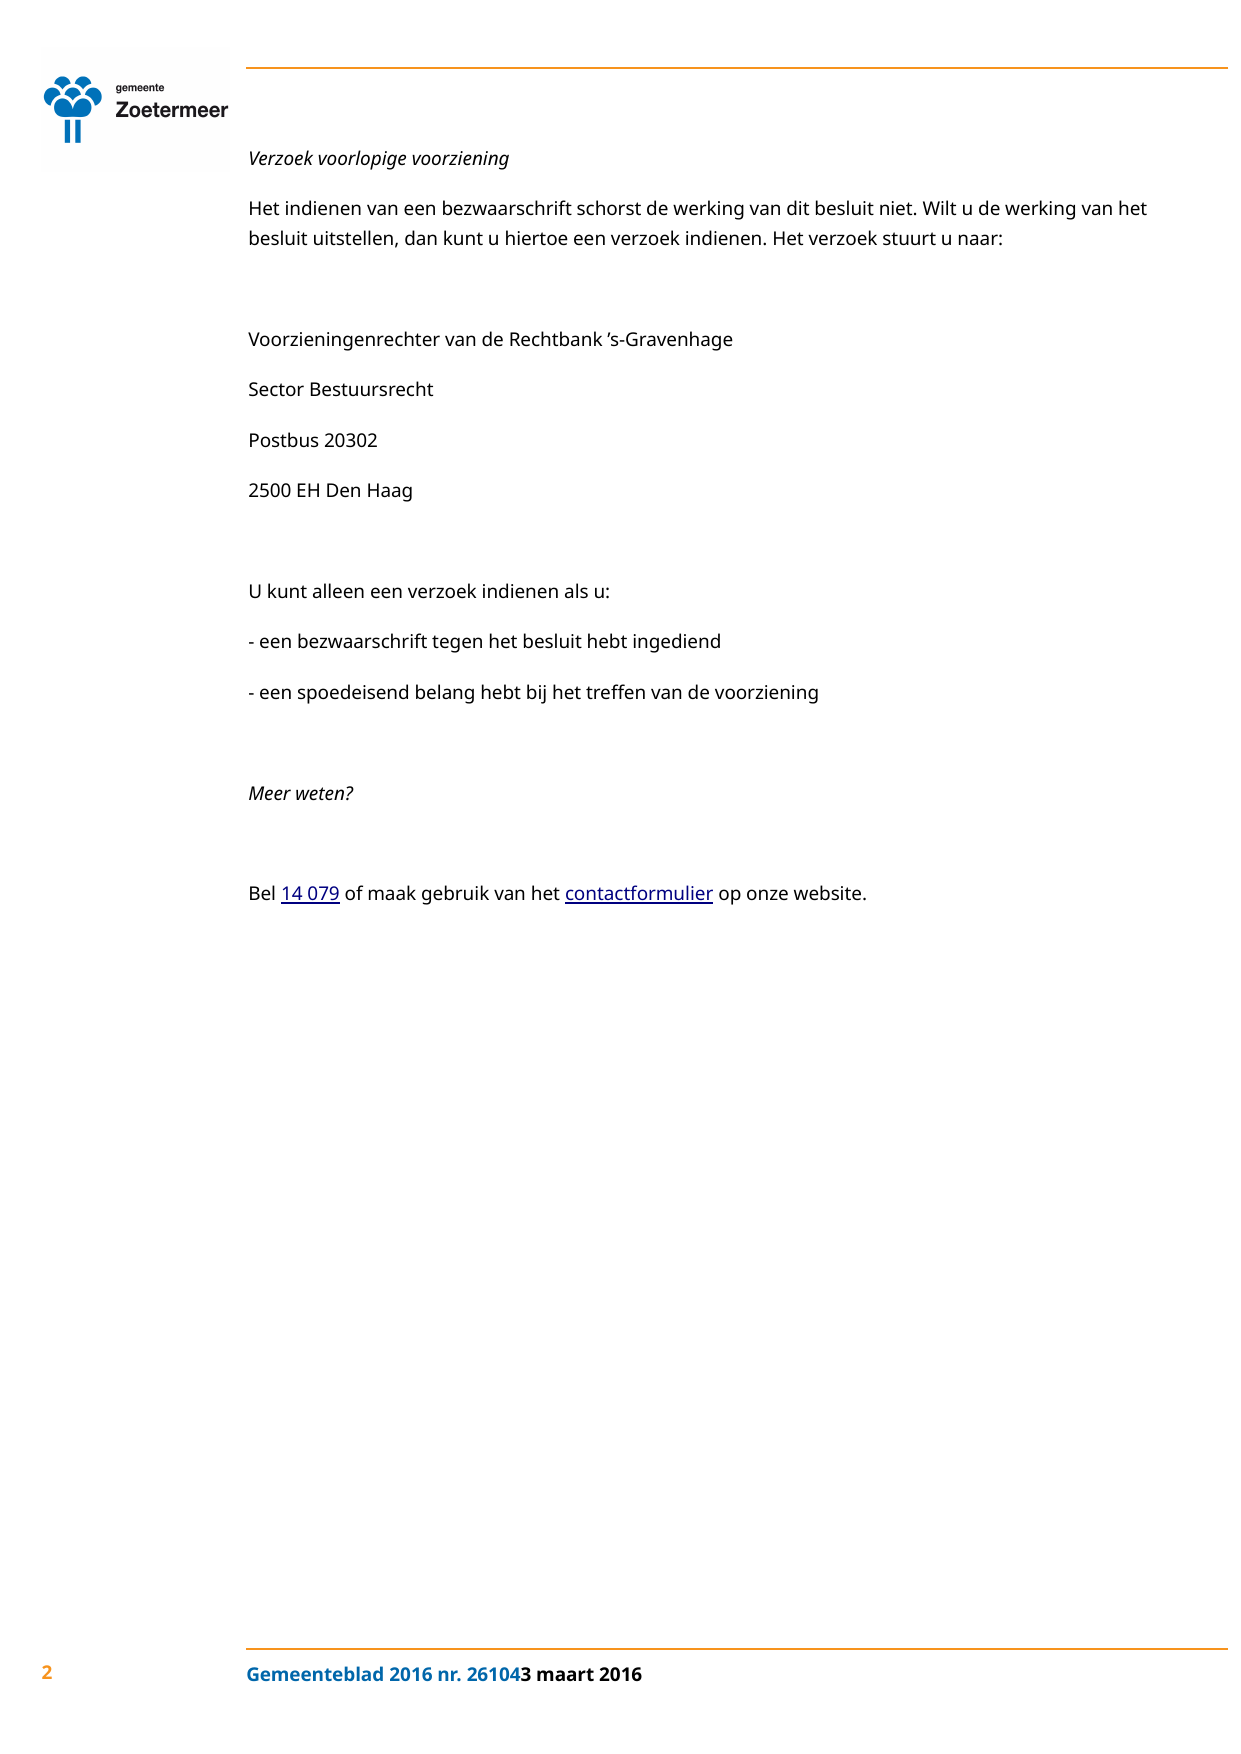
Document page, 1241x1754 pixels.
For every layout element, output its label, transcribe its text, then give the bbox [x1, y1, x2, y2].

text Het indienen van een bezwaarschrift schorst de werking van dit besluit niet. Wilt u de werking van het besluit uitstellen, dan kunt u hiertoe een verzoek indienen. Het verzoek stuurt u naar: [248, 196, 1152, 251]
picture [41, 47, 231, 172]
text Bel 14 079 of maak gebruik van het contactformulier op onze website. [248, 881, 1152, 906]
text Meer weten? [248, 780, 1152, 806]
text Postbus 20302 [248, 427, 1152, 453]
text Sector Bestuursrecht [248, 376, 1152, 402]
text Voorzieningenrechter van de Rechtbank ’s-Gravenhage [248, 326, 1152, 352]
text - een bezwaarschrift tegen het besluit hebt ingediend [248, 628, 1152, 654]
text U kunt alleen een verzoek indienen als u: [248, 578, 1152, 604]
text 2500 EH Den Haag [248, 477, 1152, 503]
text - een spoedeisend belang hebt bij het treffen van de voorziening [248, 679, 1152, 705]
text Verzoek voorlopige voorziening [248, 145, 1152, 171]
